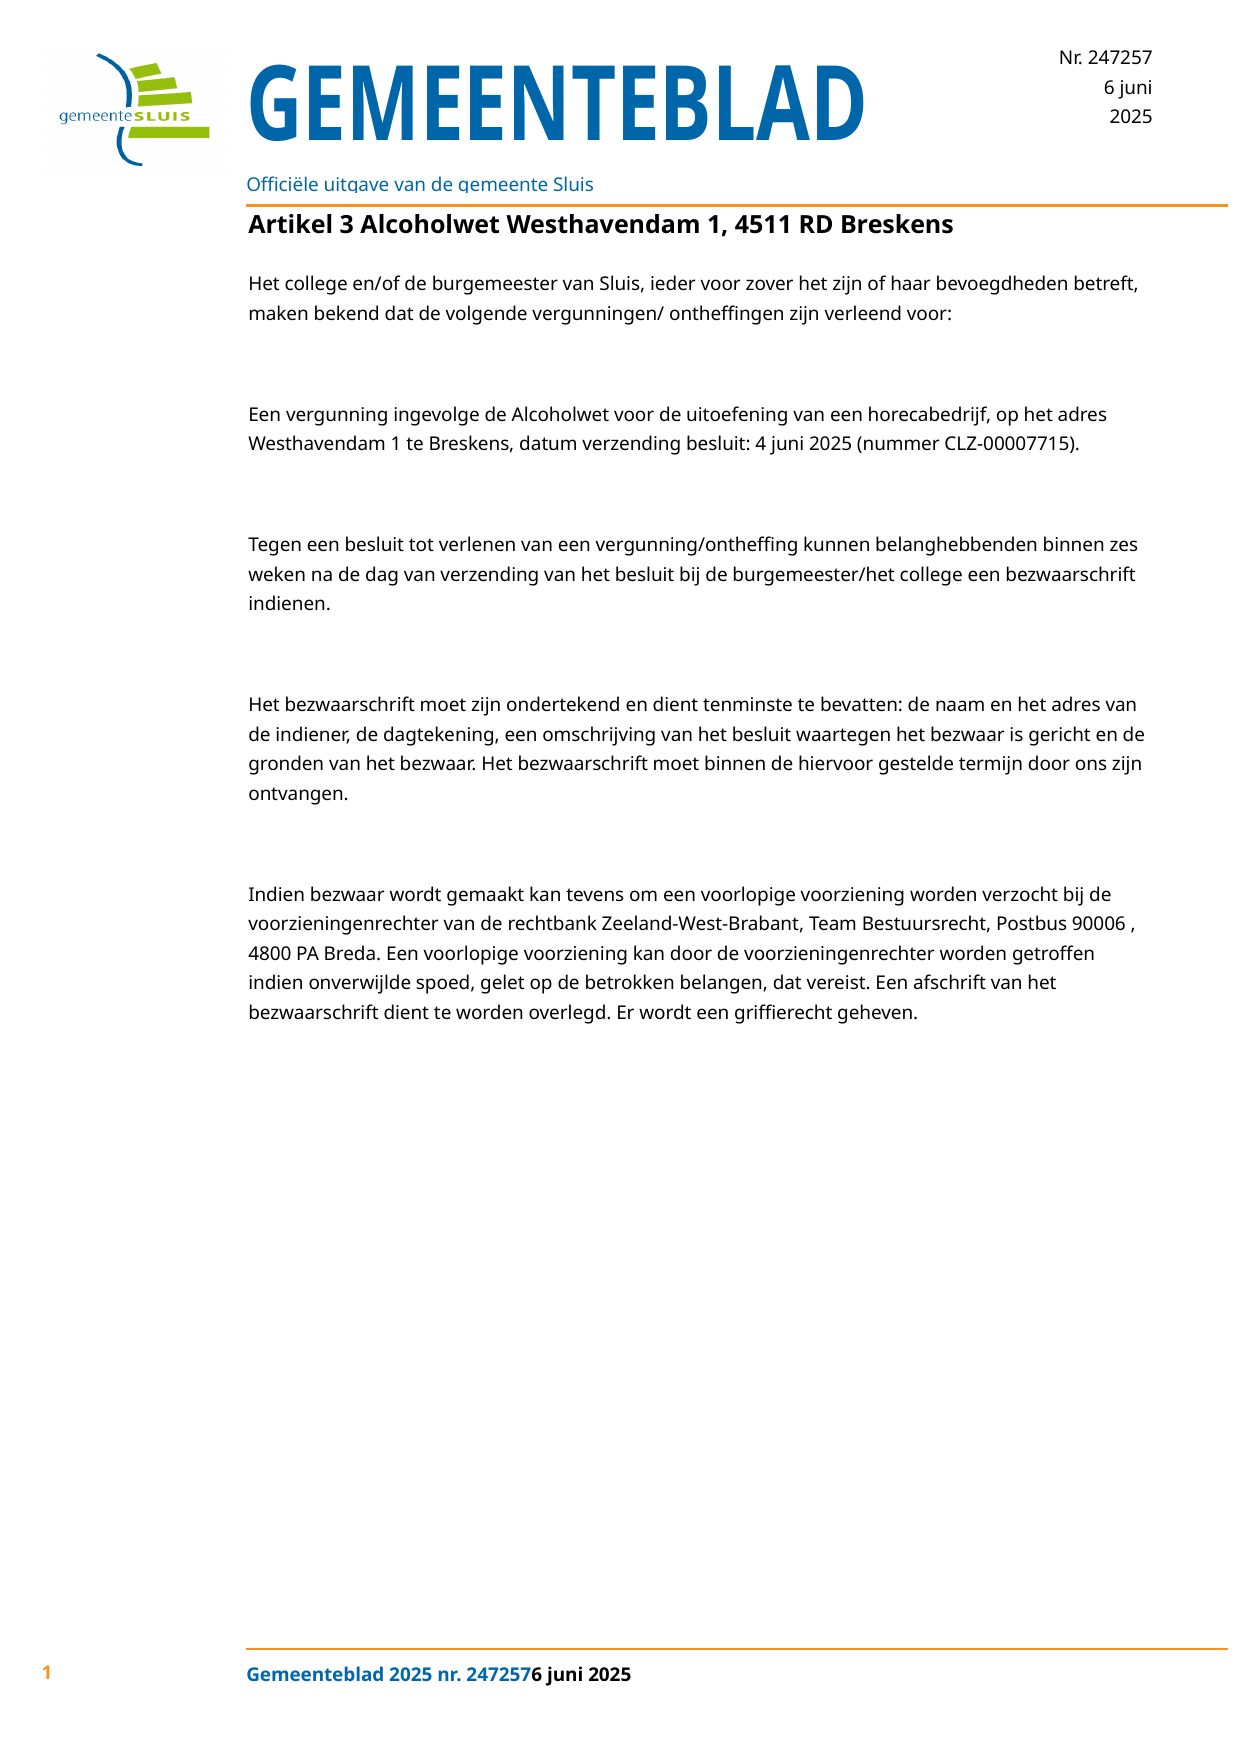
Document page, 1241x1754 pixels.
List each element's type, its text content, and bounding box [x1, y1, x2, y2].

picture [41, 47, 231, 172]
text Tegen een besluit tot verlenen van een vergunning/ontheffing kunnen belanghebbenden binnen zes weken na de dag van verzending van het besluit bij de burgemeester/het college een bezwaarschrift indienen. [248, 531, 1152, 616]
text Een vergunning ingevolge de Alcoholwet voor de uitoefening van een horecabedrijf, op het adres Westhavendam 1 te Breskens, datum verzending besluit: 4 juni 2025 (nummer CLZ-00007715). [248, 401, 1152, 456]
text Indien bezwaar wordt gemaakt kan tevens om een voorlopige voorziening worden verzocht bij de voorzieningenrechter van de rechtbank Zeeland-West-Brabant, Team Bestuursrecht, Postbus 90006 , 4800 PA Breda. Een voorlopige voorziening kan door de voorzieningenrechter worden getroffen indien onverwijlde spoed, gelet op de betrokken belangen, dat vereist. Een afschrift van het bezwaarschrift dient te worden overlegd. Er wordt een griffierecht geheven. [248, 881, 1152, 1025]
text Het college en/of de burgemeester van Sluis, ieder voor zover het zijn of haar bevoegdheden betreft, maken bekend dat de volgende vergunningen/ ontheffingen zijn verleend voor: [248, 270, 1152, 326]
text Artikel 3 Alcoholwet Westhavendam 1, 4511 RD Breskens [248, 207, 1152, 241]
text Het bezwaarschrift moet zijn ondertekend en dient tenminste te bevatten: de naam en het adres van de indiener, de dagtekening, een omschrijving van het besluit waartegen het bezwaar is gericht en de gronden van het bezwaar. Het bezwaarschrift moet binnen de hiervoor gestelde termijn door ons zijn ontvangen. [248, 691, 1152, 806]
